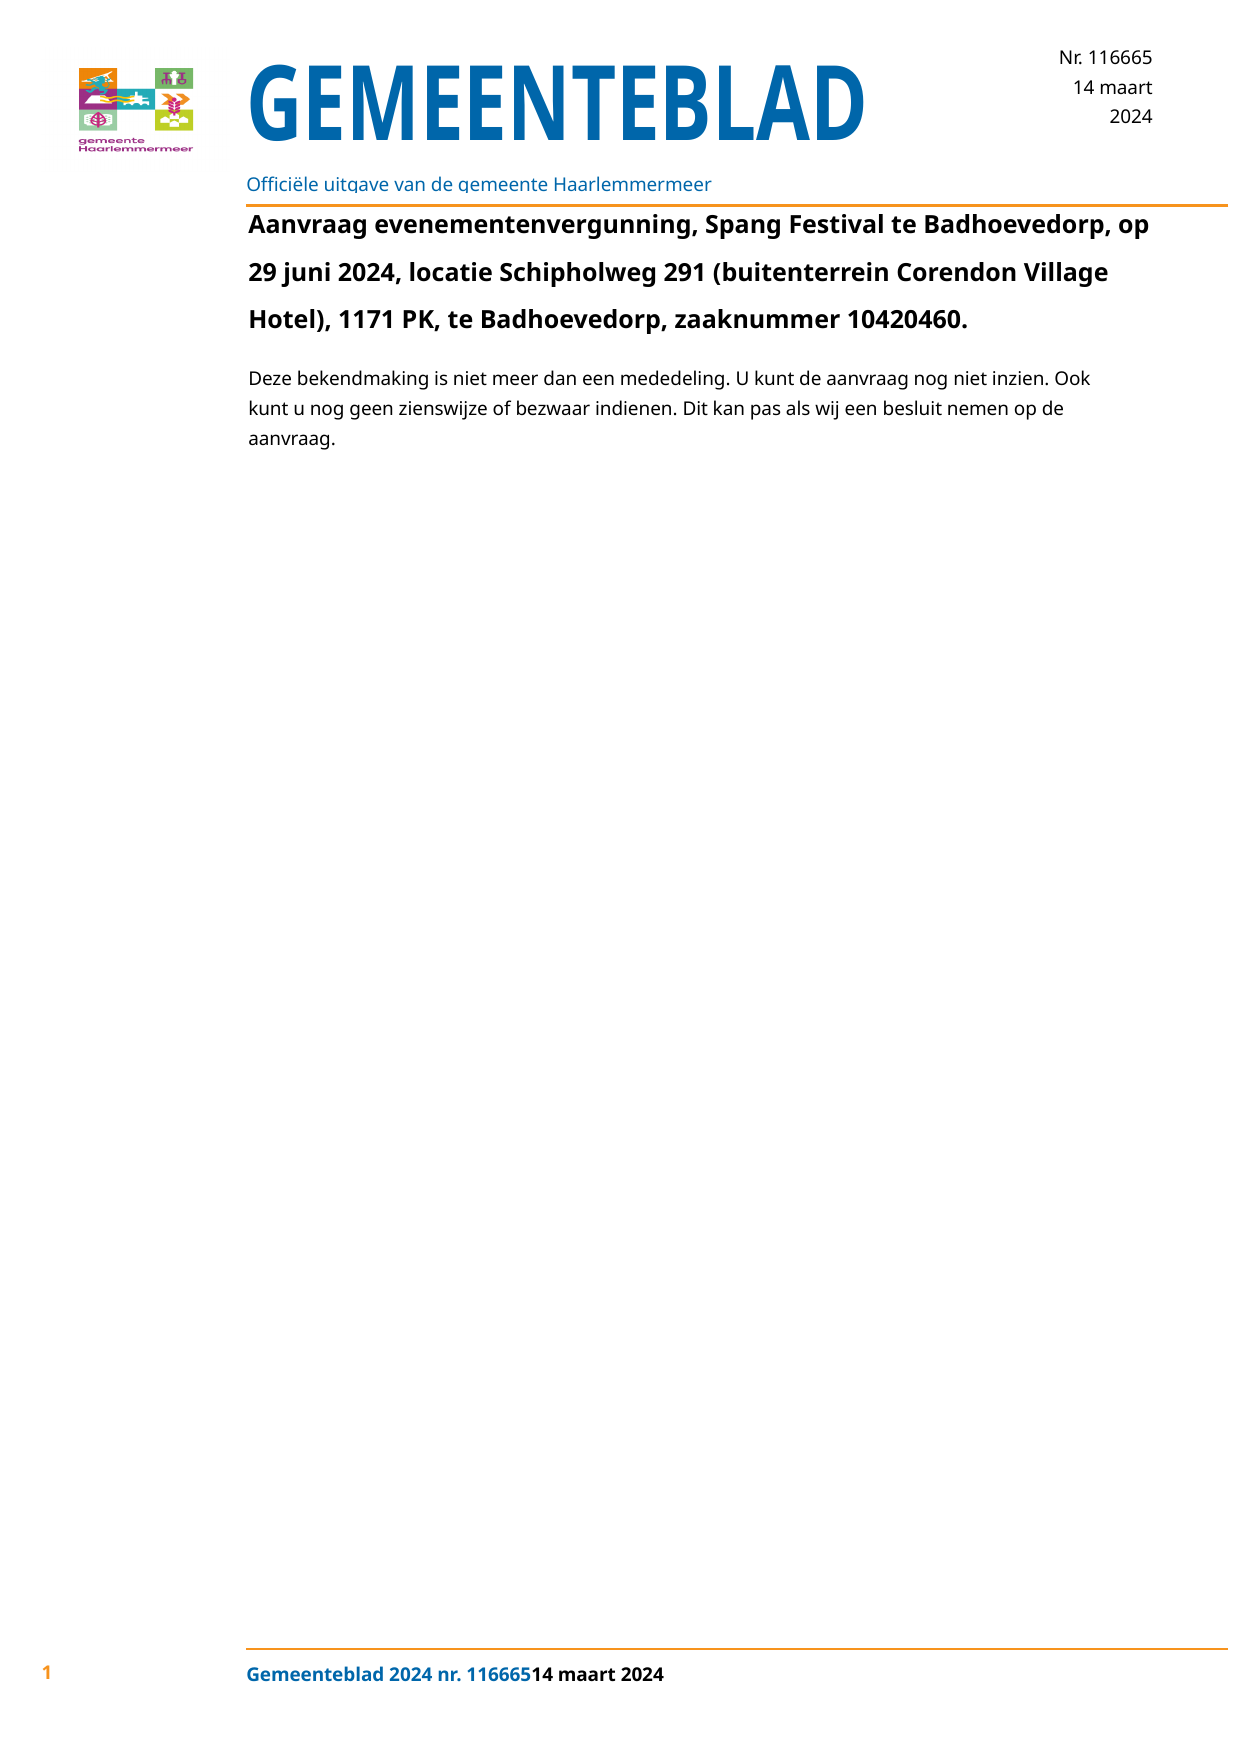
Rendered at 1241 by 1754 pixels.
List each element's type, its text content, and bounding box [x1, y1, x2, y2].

text Deze bekendmaking is niet meer dan een mededeling. U kunt de aanvraag nog niet inzien. Ook kunt u nog geen zienswijze of bezwaar indienen. Dit kan pas als wij een besluit nemen op de aanvraag. [248, 366, 1152, 450]
text Aanvraag evenementenvergunning, Spang Festival te Badhoevedorp, op 29 juni 2024, locatie Schipholweg 291 (buitenterrein Corendon Village Hotel), 1171 PK, te Badhoevedorp, zaaknummer 10420460. [248, 207, 1152, 336]
picture [41, 47, 231, 172]
